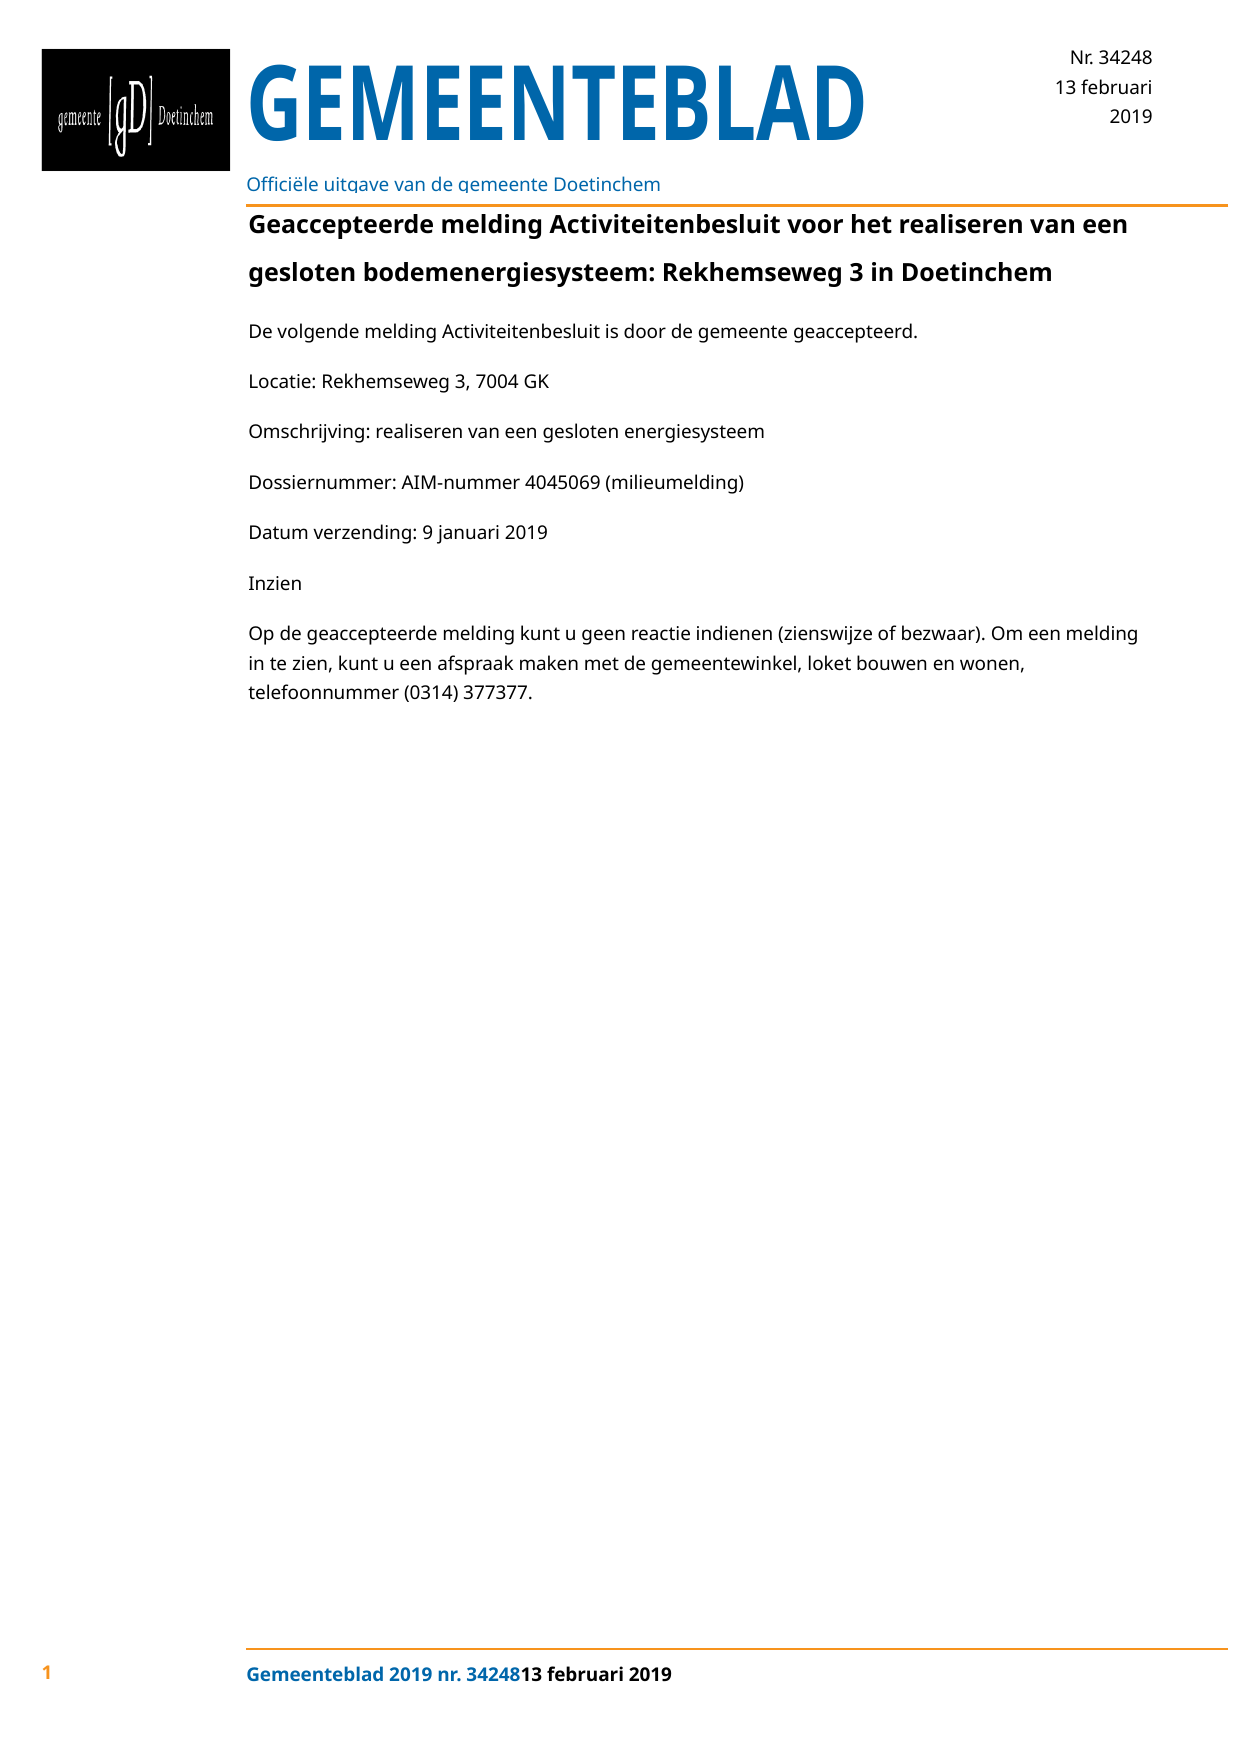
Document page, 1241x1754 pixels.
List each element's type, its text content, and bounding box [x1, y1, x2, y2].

text De volgende melding Activiteitenbesluit is door de gemeente geaccepteerd. [248, 318, 1152, 344]
picture [41, 47, 231, 172]
text Omschrijving: realiseren van een gesloten energiesysteem [248, 419, 1152, 444]
text Geaccepteerde melding Activiteitenbesluit voor het realiseren van een gesloten bodemenergiesysteem: Rekhemseweg 3 in Doetinchem [248, 207, 1152, 288]
text Inzien [248, 570, 1152, 596]
text Datum verzending: 9 januari 2019 [248, 519, 1152, 545]
text Dossiernummer: AIM-nummer 4045069 (milieumelding) [248, 469, 1152, 495]
text Locatie: Rekhemseweg 3, 7004 GK [248, 368, 1152, 394]
text Op de geaccepteerde melding kunt u geen reactie indienen (zienswijze of bezwaar). Om een melding in te zien, kunt u een afspraak maken met de gemeentewinkel, loket bouwen en wonen, telefoonnummer (0314) 377377. [248, 620, 1152, 705]
